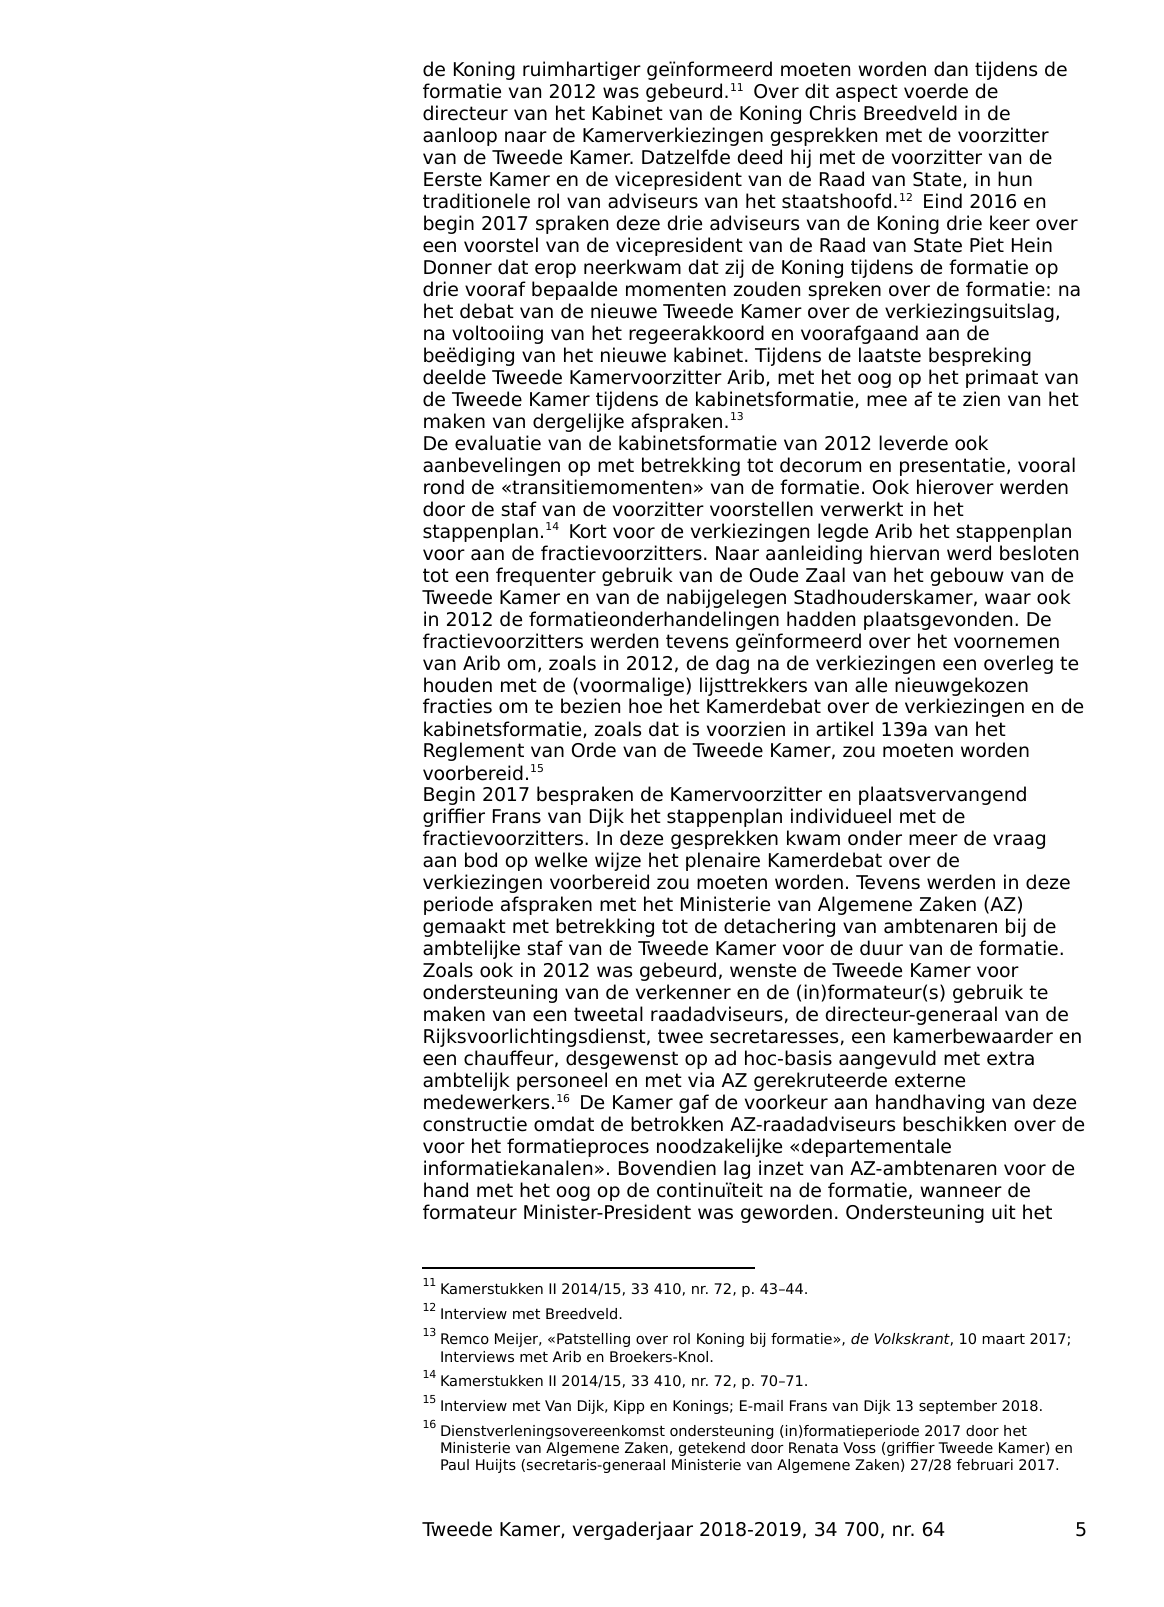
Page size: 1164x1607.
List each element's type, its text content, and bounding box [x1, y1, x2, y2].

text Begin 2017 bespraken de Kamervoorzitter en plaatsvervangend griffier Frans van Dijk het stappenplan individueel met de fractievoorzitters. In deze gesprekken kwam onder meer de vraag aan bod op welke wijze het plenaire Kamerdebat over de verkiezingen voorbereid zou moeten worden. Tevens werden in deze periode afspraken met het Ministerie van Algemene Zaken (AZ) gemaakt met betrekking tot de detachering van ambtenaren bij de ambtelijke staf van de Tweede Kamer voor de duur van de formatie. Zoals ook in 2012 was gebeurd, wenste de Tweede Kamer voor ondersteuning van de verkenner en de (in)formateur(s) gebruik te maken van een tweetal raadadviseurs, de directeur-generaal van de Rijksvoorlichtingsdienst, twee secretaresses, een kamerbewaarder en een chauffeur, desgewenst op ad hoc-basis aangevuld met extra ambtelijk personeel en met via AZ gerekruteerde externe medewerkers. De Kamer gaf de voorkeur aan handhaving van deze constructie omdat de betrokken AZ-raadadviseurs beschikken over de voor het formatieproces noodzakelijke «departementale informatiekanalen». Bovendien lag inzet van AZ-ambtenaren voor de hand met het oog op de continuïteit na de formatie, wanneer de formateur Minister-President was geworden. Ondersteuning uit het [422, 784, 1087, 1224]
text Dienstverleningsovereenkomst ondersteuning (in)formatieperiode 2017 door het Ministerie van Algemene Zaken, getekend door Renata Voss (griffier Tweede Kamer) en Paul Huijts (secretaris-generaal Ministerie van Algemene Zaken) 27/28 februari 2017. [422, 1418, 1087, 1474]
text Kamerstukken II 2014/15, 33 410, nr. 72, p. 43–44. [422, 1277, 1087, 1299]
text de Koning ruimhartiger geïnformeerd moeten worden dan tijdens de formatie van 2012 was gebeurd. Over dit aspect voerde de directeur van het Kabinet van de Koning Chris Breedveld in de aanloop naar de Kamerverkiezingen gesprekken met de voorzitter van de Tweede Kamer. Datzelfde deed hij met de voorzitter van de Eerste Kamer en de vicepresident van de Raad van State, in hun traditionele rol van adviseurs van het staatshoofd. Eind 2016 en begin 2017 spraken deze drie adviseurs van de Koning drie keer over een voorstel van de vicepresident van de Raad van State Piet Hein Donner dat erop neerkwam dat zij de Koning tijdens de formatie op drie vooraf bepaalde momenten zouden spreken over de formatie: na het debat van de nieuwe Tweede Kamer over de verkiezingsuitslag, na voltooiing van het regeerakkoord en voorafgaand aan de beëdiging van het nieuwe kabinet. Tijdens de laatste bespreking deelde Tweede Kamervoorzitter Arib, met het oog op het primaat van de Tweede Kamer tijdens de kabinetsformatie, mee af te zien van het maken van dergelijke afspraken. [422, 59, 1087, 433]
text Remco Meijer, «Patstelling over rol Koning bij formatie», de Volkskrant, 10 maart 2017; Interviews met Arib en Broekers-Knol. [422, 1327, 1087, 1366]
text Interview met Breedveld. [422, 1302, 1087, 1324]
text Kamerstukken II 2014/15, 33 410, nr. 72, p. 70–71. [422, 1368, 1087, 1391]
text Interview met Van Dijk, Kipp en Konings; E-mail Frans van Dijk 13 september 2018. [422, 1393, 1087, 1416]
text De evaluatie van de kabinetsformatie van 2012 leverde ook aanbevelingen op met betrekking tot decorum en presentatie, vooral rond de «transitiemomenten» van de formatie. Ook hierover werden door de staf van de voorzitter voorstellen verwerkt in het stappenplan. Kort voor de verkiezingen legde Arib het stappenplan voor aan de fractievoorzitters. Naar aanleiding hiervan werd besloten tot een frequenter gebruik van de Oude Zaal van het gebouw van de Tweede Kamer en van de nabijgelegen Stadhouderskamer, waar ook in 2012 de formatieonderhandelingen hadden plaatsgevonden. De fractievoorzitters werden tevens geïnformeerd over het voornemen van Arib om, zoals in 2012, de dag na de verkiezingen een overleg te houden met de (voormalige) lijsttrekkers van alle nieuwgekozen fracties om te bezien hoe het Kamerdebat over de verkiezingen en de kabinetsformatie, zoals dat is voorzien in artikel 139a van het Reglement van Orde van de Tweede Kamer, zou moeten worden voorbereid. [422, 433, 1087, 784]
